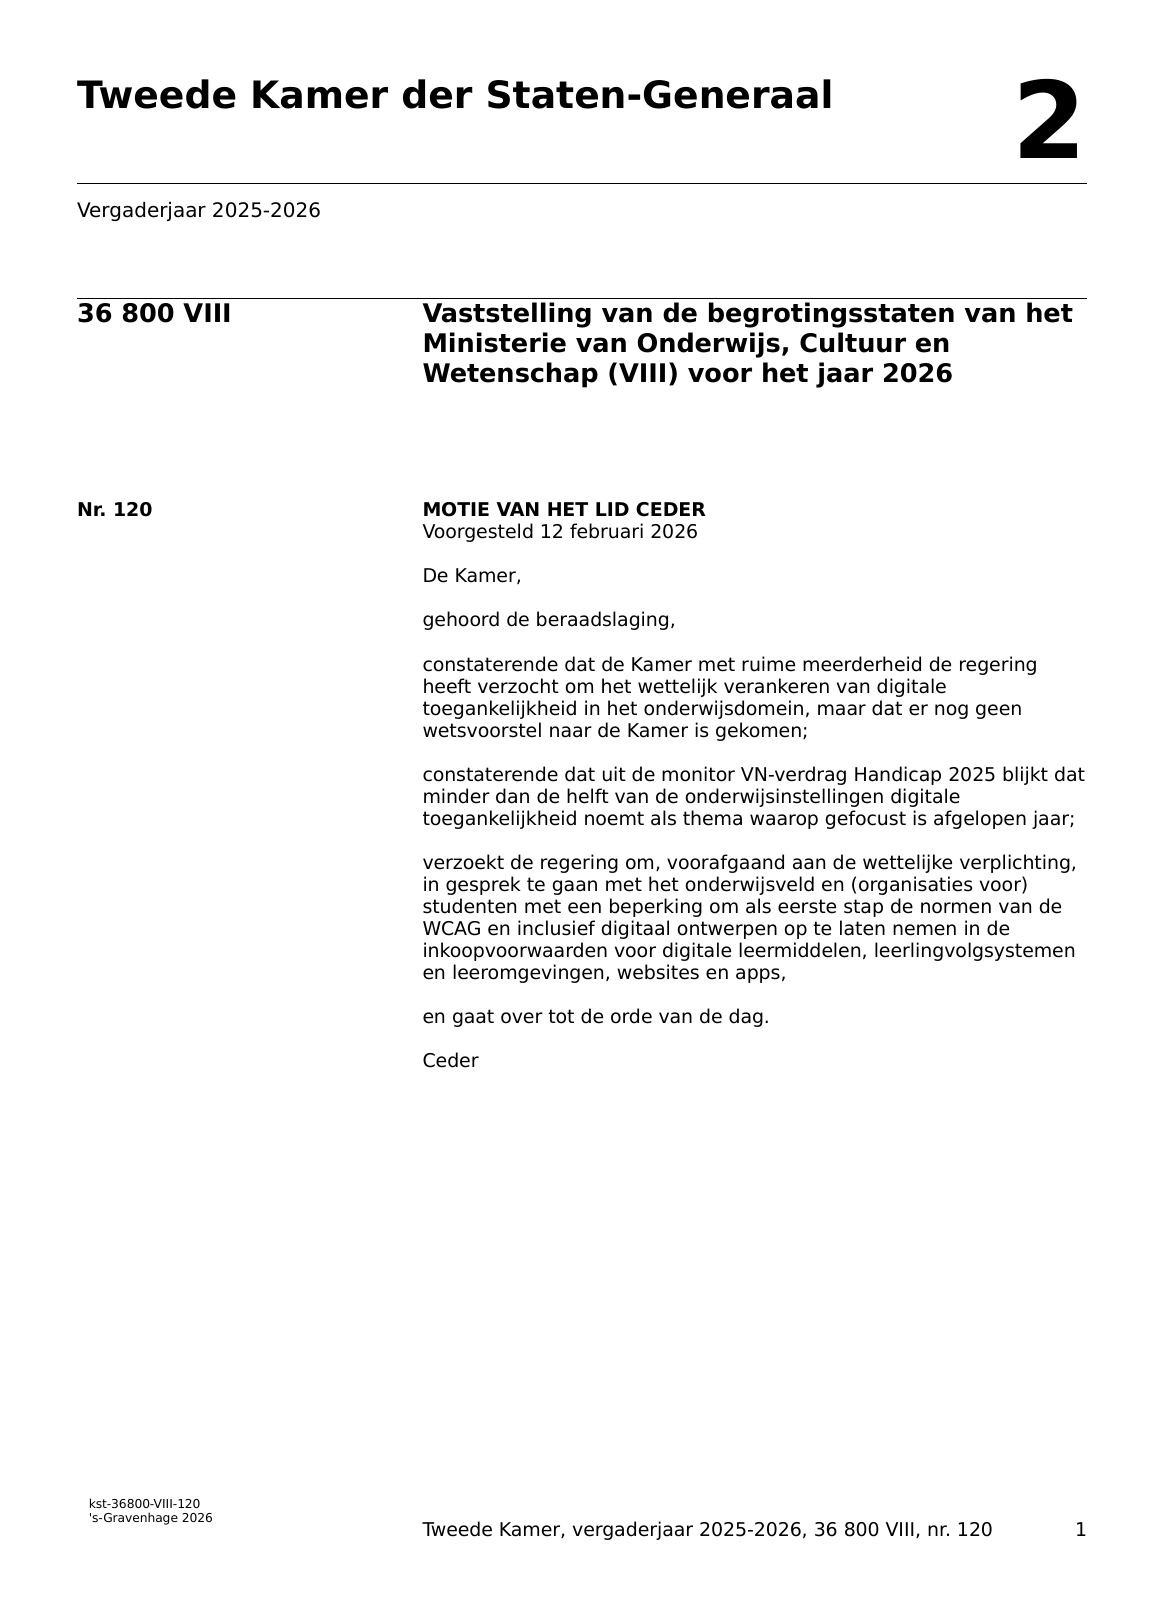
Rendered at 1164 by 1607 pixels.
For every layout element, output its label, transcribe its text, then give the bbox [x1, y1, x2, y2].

text De Kamer, [422, 565, 1087, 587]
text constaterende dat uit de monitor VN-verdrag Handicap 2025 blijkt dat minder dan de helft van de onderwijsinstellingen digitale toegankelijkheid noemt als thema waarop gefocust is afgelopen jaar; [422, 764, 1087, 829]
text gehoord de beraadslaging, [422, 609, 1087, 631]
text constaterende dat de Kamer met ruime meerderheid de regering heeft verzocht om het wettelijk verankeren van digitale toegankelijkheid in het onderwijsdomein, maar dat er nog geen wetsvoorstel naar de Kamer is gekomen; [422, 653, 1087, 741]
table_header 2 [886, 59, 1087, 183]
text kst-36800-VIII-120 [88, 1497, 323, 1511]
text 's-Gravenhage 2026 [88, 1511, 323, 1525]
text Ceder [422, 1050, 1087, 1072]
table_cell Vergaderjaar 2025-2026 [77, 184, 1087, 298]
subtitle Nr. 120 MOTIE VAN HET LID CEDER [77, 499, 1087, 521]
text Voorgesteld 12 februari 2026 [422, 521, 1087, 543]
table_header Tweede Kamer der Staten-Generaal [77, 59, 886, 183]
text verzoekt de regering om, voorafgaand aan de wettelijke verplichting, in gesprek te gaan met het onderwijsveld en (organisaties voor) studenten met een beperking om als eerste stap de normen van de WCAG en inclusief digitaal ontwerpen op te laten nemen in de inkoopvoorwaarden voor digitale leermiddelen, leerlingvolgsystemen en leeromgevingen, websites en apps, [422, 852, 1087, 984]
text en gaat over tot de orde van de dag. [422, 1006, 1087, 1028]
subtitle 36 800 VIII Vaststelling van de begrotingsstaten van het Ministerie van Onderwijs, Cultuur en Wetenschap (VIII) voor het jaar 2026 [77, 299, 1087, 388]
